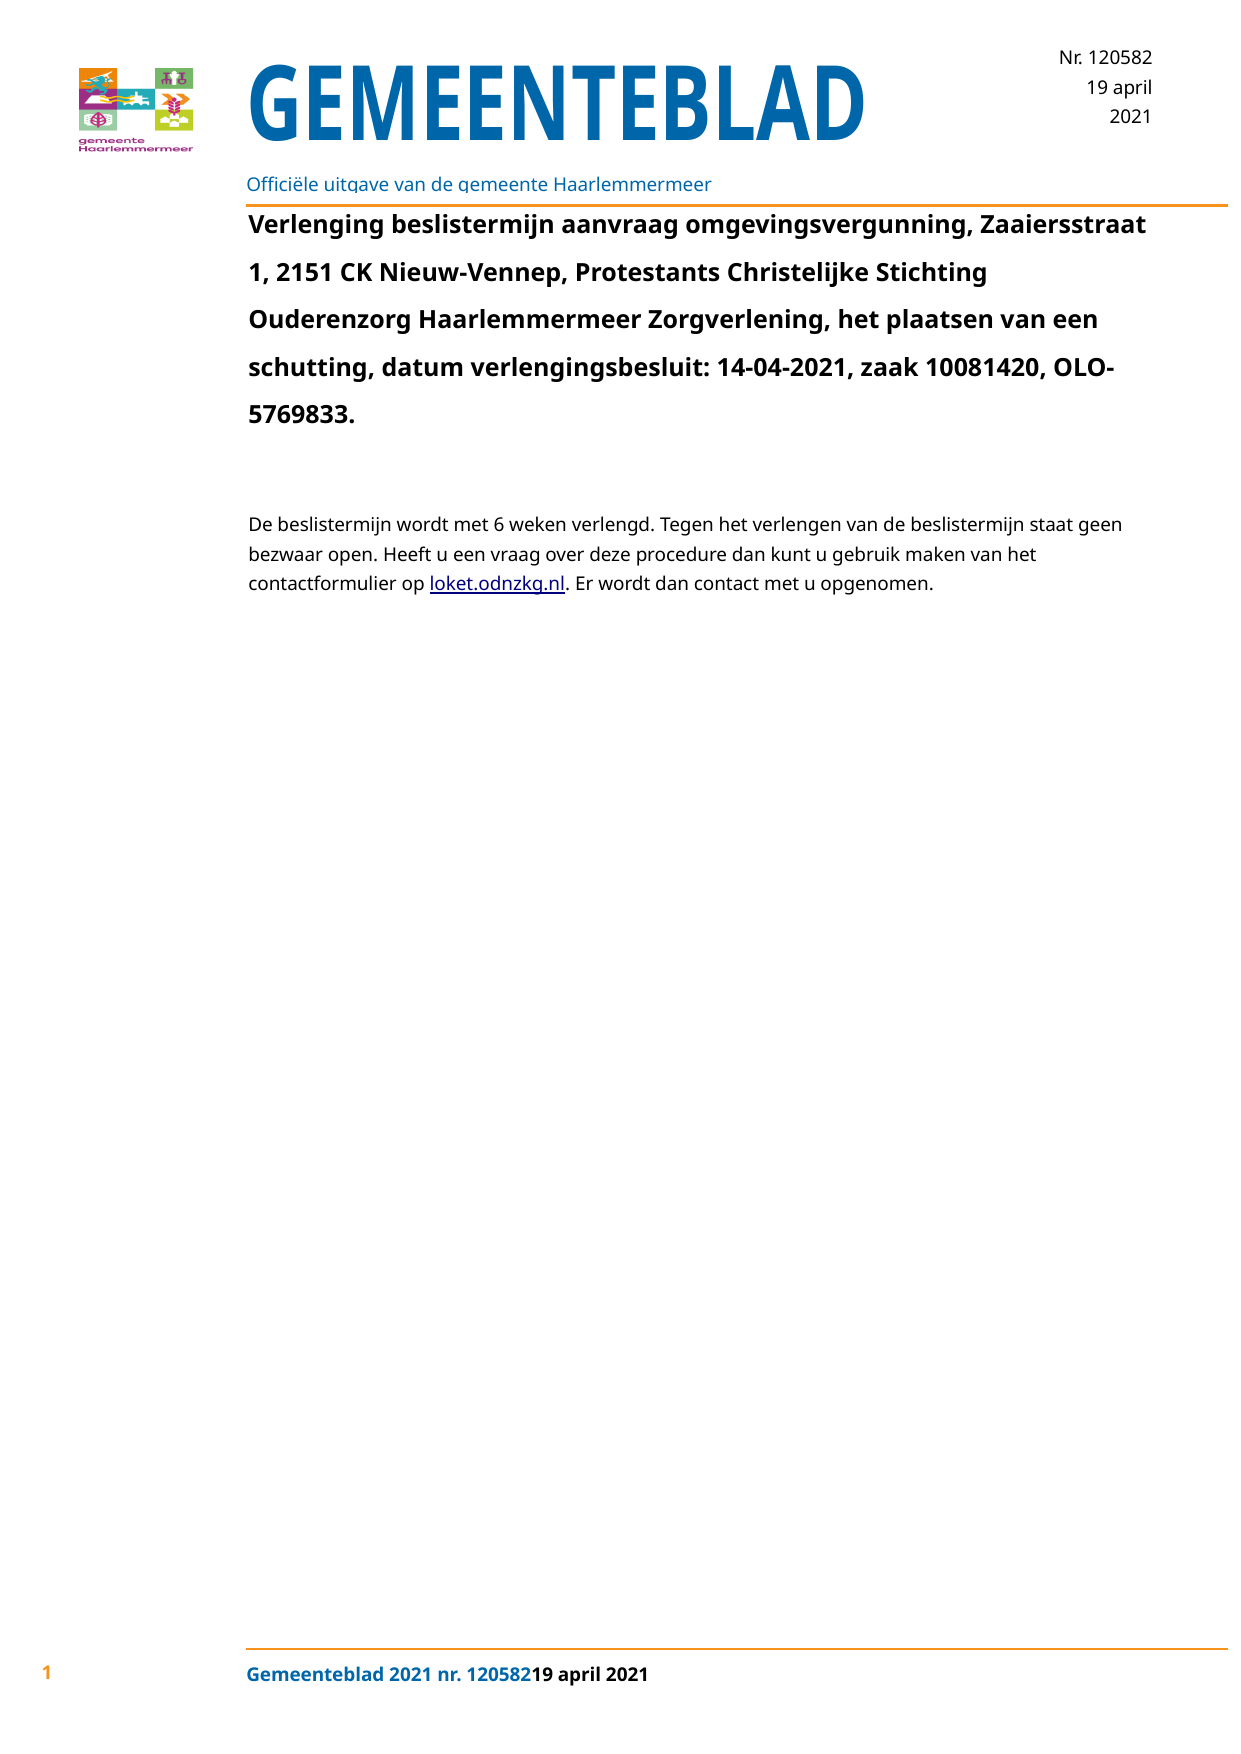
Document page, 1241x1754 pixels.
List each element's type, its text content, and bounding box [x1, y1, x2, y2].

text Verlenging beslistermijn aanvraag omgevingsvergunning, Zaaiersstraat 1, 2151 CK Nieuw-Vennep, Protestants Christelijke Stichting Ouderenzorg Haarlemmermeer Zorgverlening, het plaatsen van een schutting, datum verlengingsbesluit: 14-04-2021, zaak 10081420, OLO-5769833. [248, 207, 1152, 431]
text De beslistermijn wordt met 6 weken verlengd. Tegen het verlengen van de beslistermijn staat geen bezwaar open. Heeft u een vraag over deze procedure dan kunt u gebruik maken van het contactformulier op loket.odnzkg.nl. Er wordt dan contact met u opgenomen. [248, 511, 1152, 596]
picture [41, 47, 231, 172]
